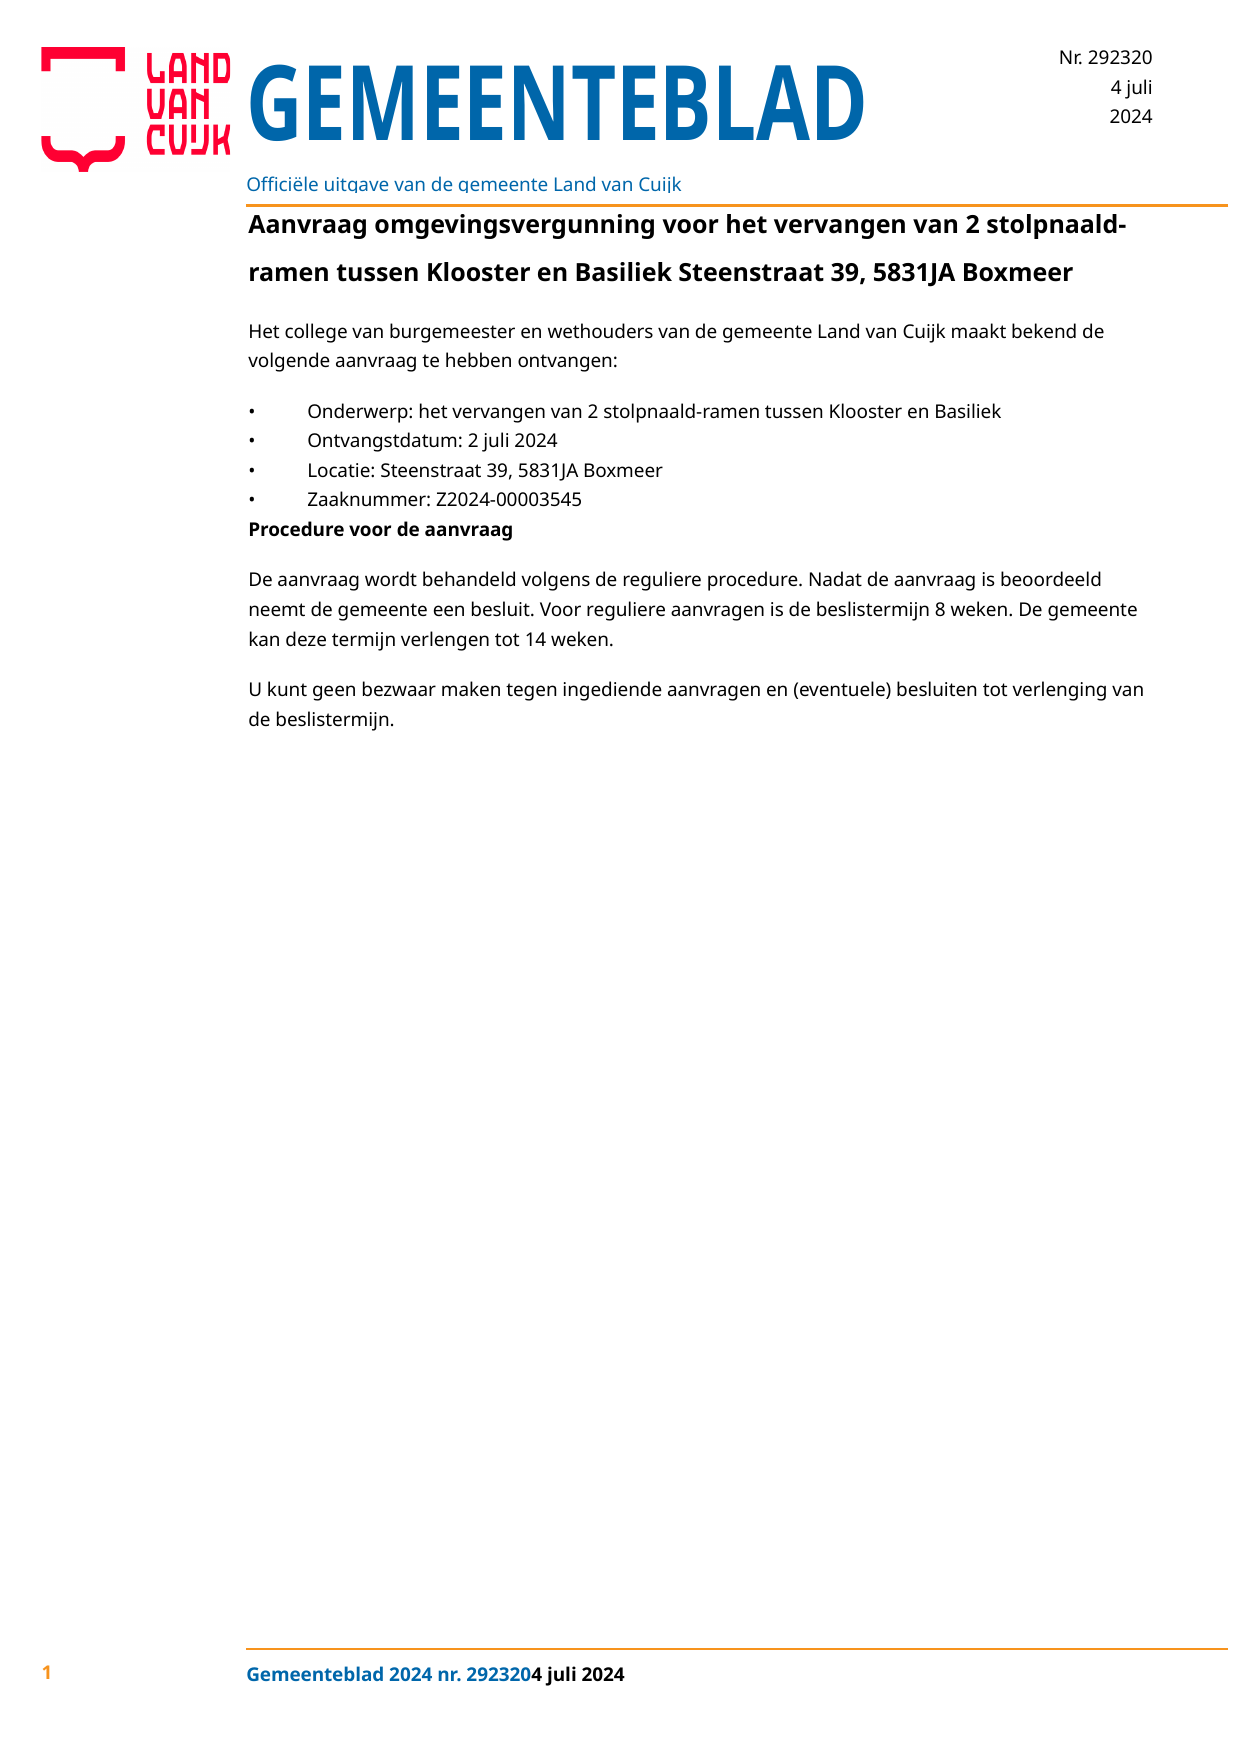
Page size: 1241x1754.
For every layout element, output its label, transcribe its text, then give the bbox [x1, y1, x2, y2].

text U kunt geen bezwaar maken tegen ingediende aanvragen en (eventuele) besluiten tot verlenging van de beslistermijn. [248, 676, 1152, 732]
text Procedure voor de aanvraag [248, 516, 1152, 542]
list Onderwerp: het vervangen van 2 stolpnaald-ramen tussen Klooster en Basiliek [248, 398, 1152, 424]
text Het college van burgemeester en wethouders van de gemeente Land van Cuijk maakt bekend de volgende aanvraag te hebben ontvangen: [248, 318, 1152, 373]
list Zaaknummer: Z2024-00003545 [248, 487, 1152, 512]
picture [41, 47, 231, 172]
text Aanvraag omgevingsvergunning voor het vervangen van 2 stolpnaald-ramen tussen Klooster en Basiliek Steenstraat 39, 5831JA Boxmeer [248, 207, 1152, 288]
list Locatie: Steenstraat 39, 5831JA Boxmeer [248, 457, 1152, 483]
text De aanvraag wordt behandeld volgens de reguliere procedure. Nadat de aanvraag is beoordeeld neemt de gemeente een besluit. Voor reguliere aanvragen is de beslistermijn 8 weken. De gemeente kan deze termijn verlengen tot 14 weken. [248, 567, 1152, 652]
list Ontvangstdatum: 2 juli 2024 [248, 427, 1152, 453]
